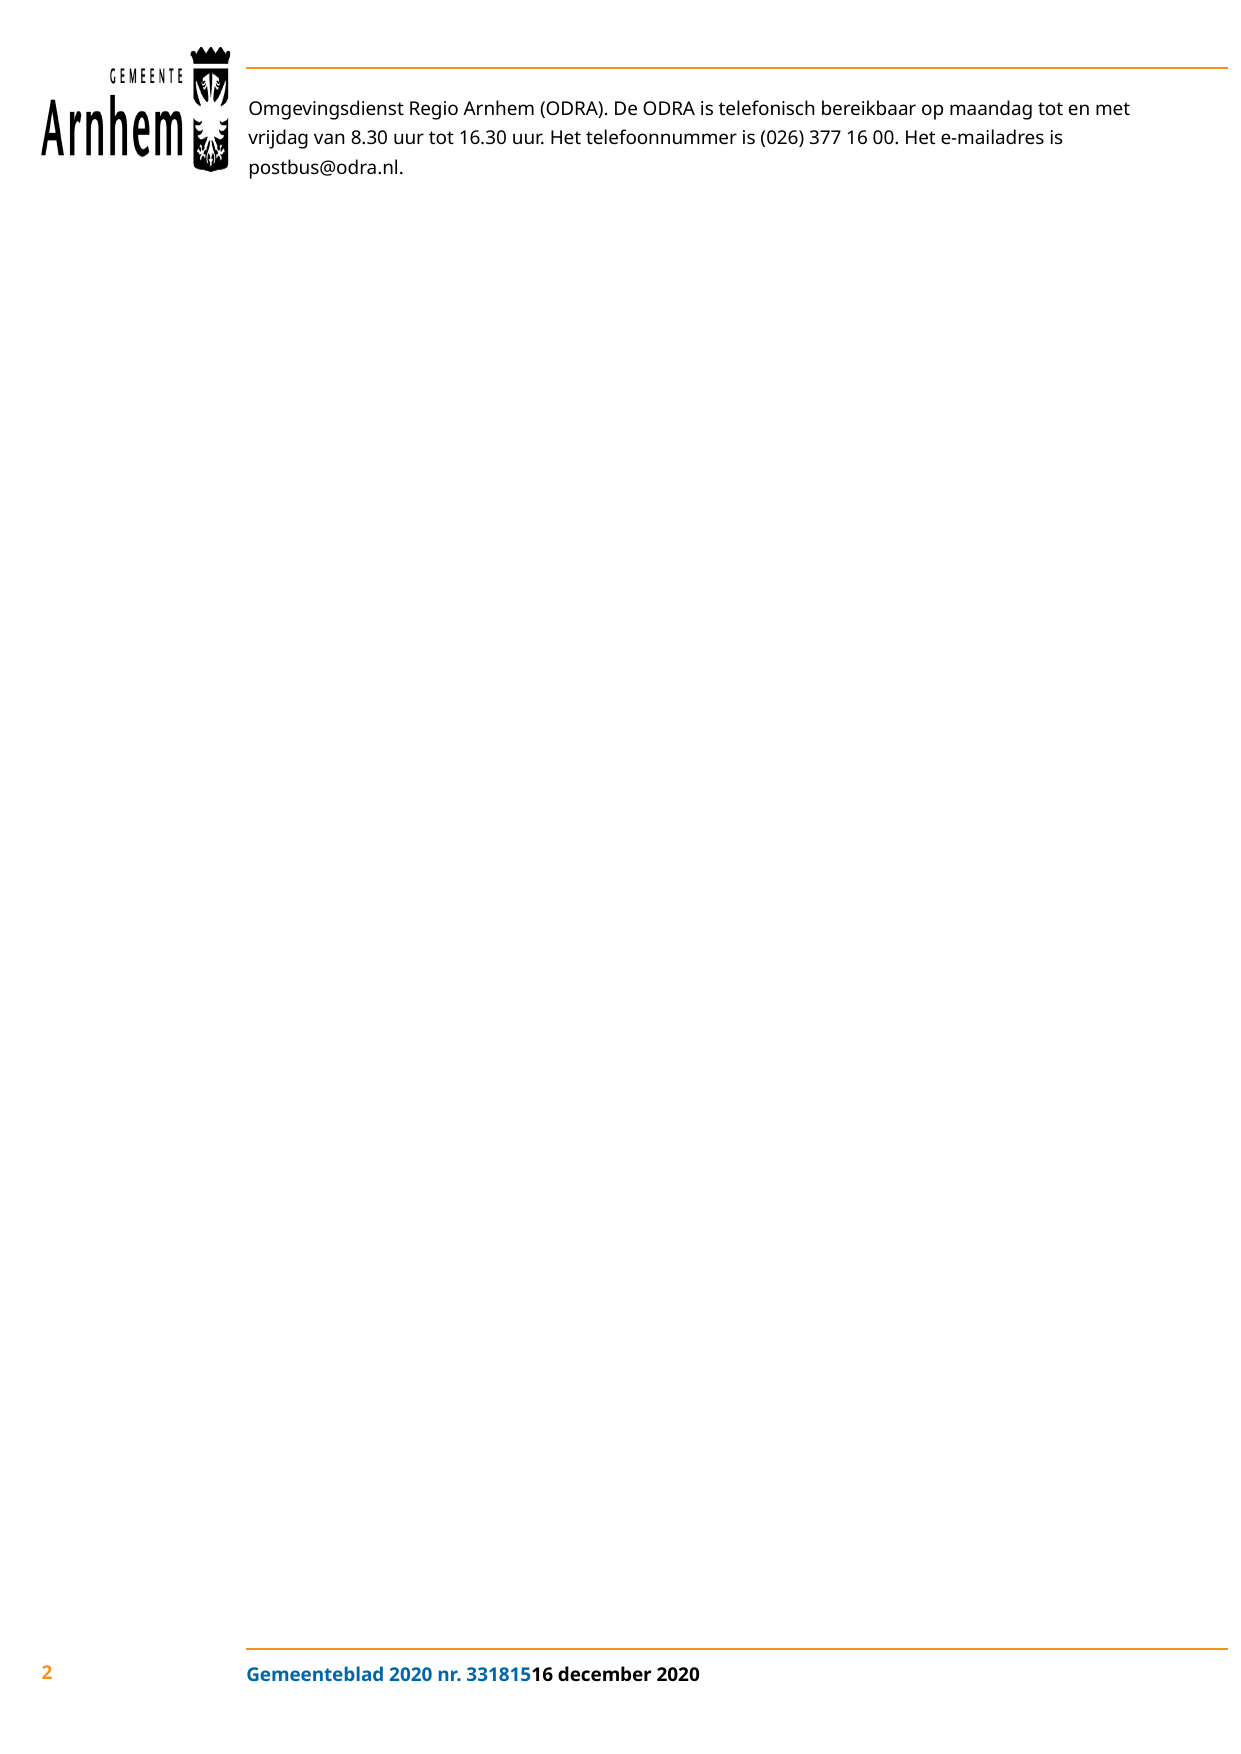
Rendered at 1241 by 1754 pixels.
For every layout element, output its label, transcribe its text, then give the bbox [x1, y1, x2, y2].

picture [41, 47, 231, 172]
text Omgevingsdienst Regio Arnhem (ODRA). De ODRA is telefonisch bereikbaar op maandag tot en met vrijdag van 8.30 uur tot 16.30 uur. Het telefoonnummer is (026) 377 16 00. Het e-mailadres is postbus@odra.nl. [248, 95, 1152, 180]
